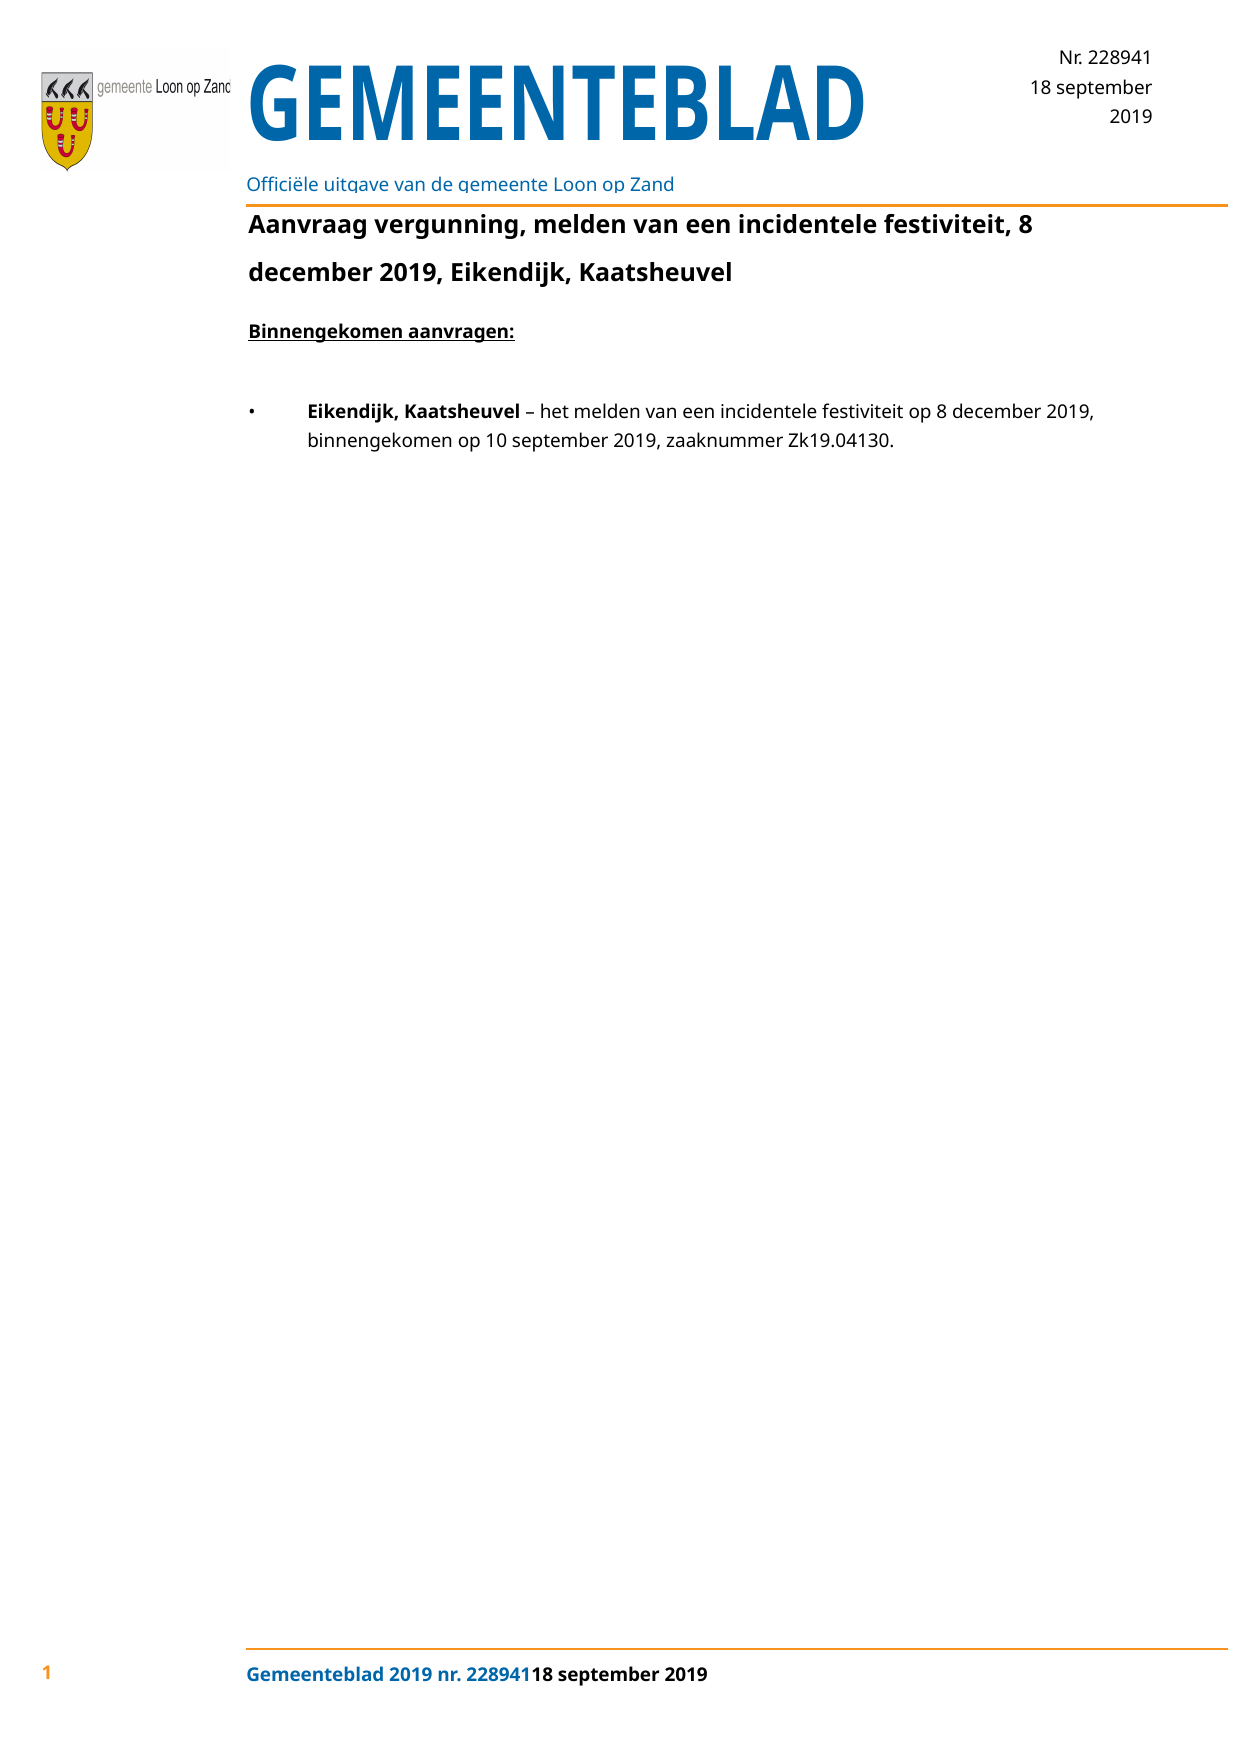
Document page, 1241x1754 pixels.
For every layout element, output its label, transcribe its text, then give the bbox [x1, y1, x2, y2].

text Aanvraag vergunning, melden van een incidentele festiviteit, 8 december 2019, Eikendijk, Kaatsheuvel [248, 207, 1152, 288]
list Eikendijk, Kaatsheuvel – het melden van een incidentele festiviteit op 8 december 2019, binnengekomen op 10 september 2019, zaaknummer Zk19.04130. [248, 398, 1152, 453]
picture [41, 47, 231, 172]
text Binnengekomen aanvragen: [248, 318, 1152, 344]
